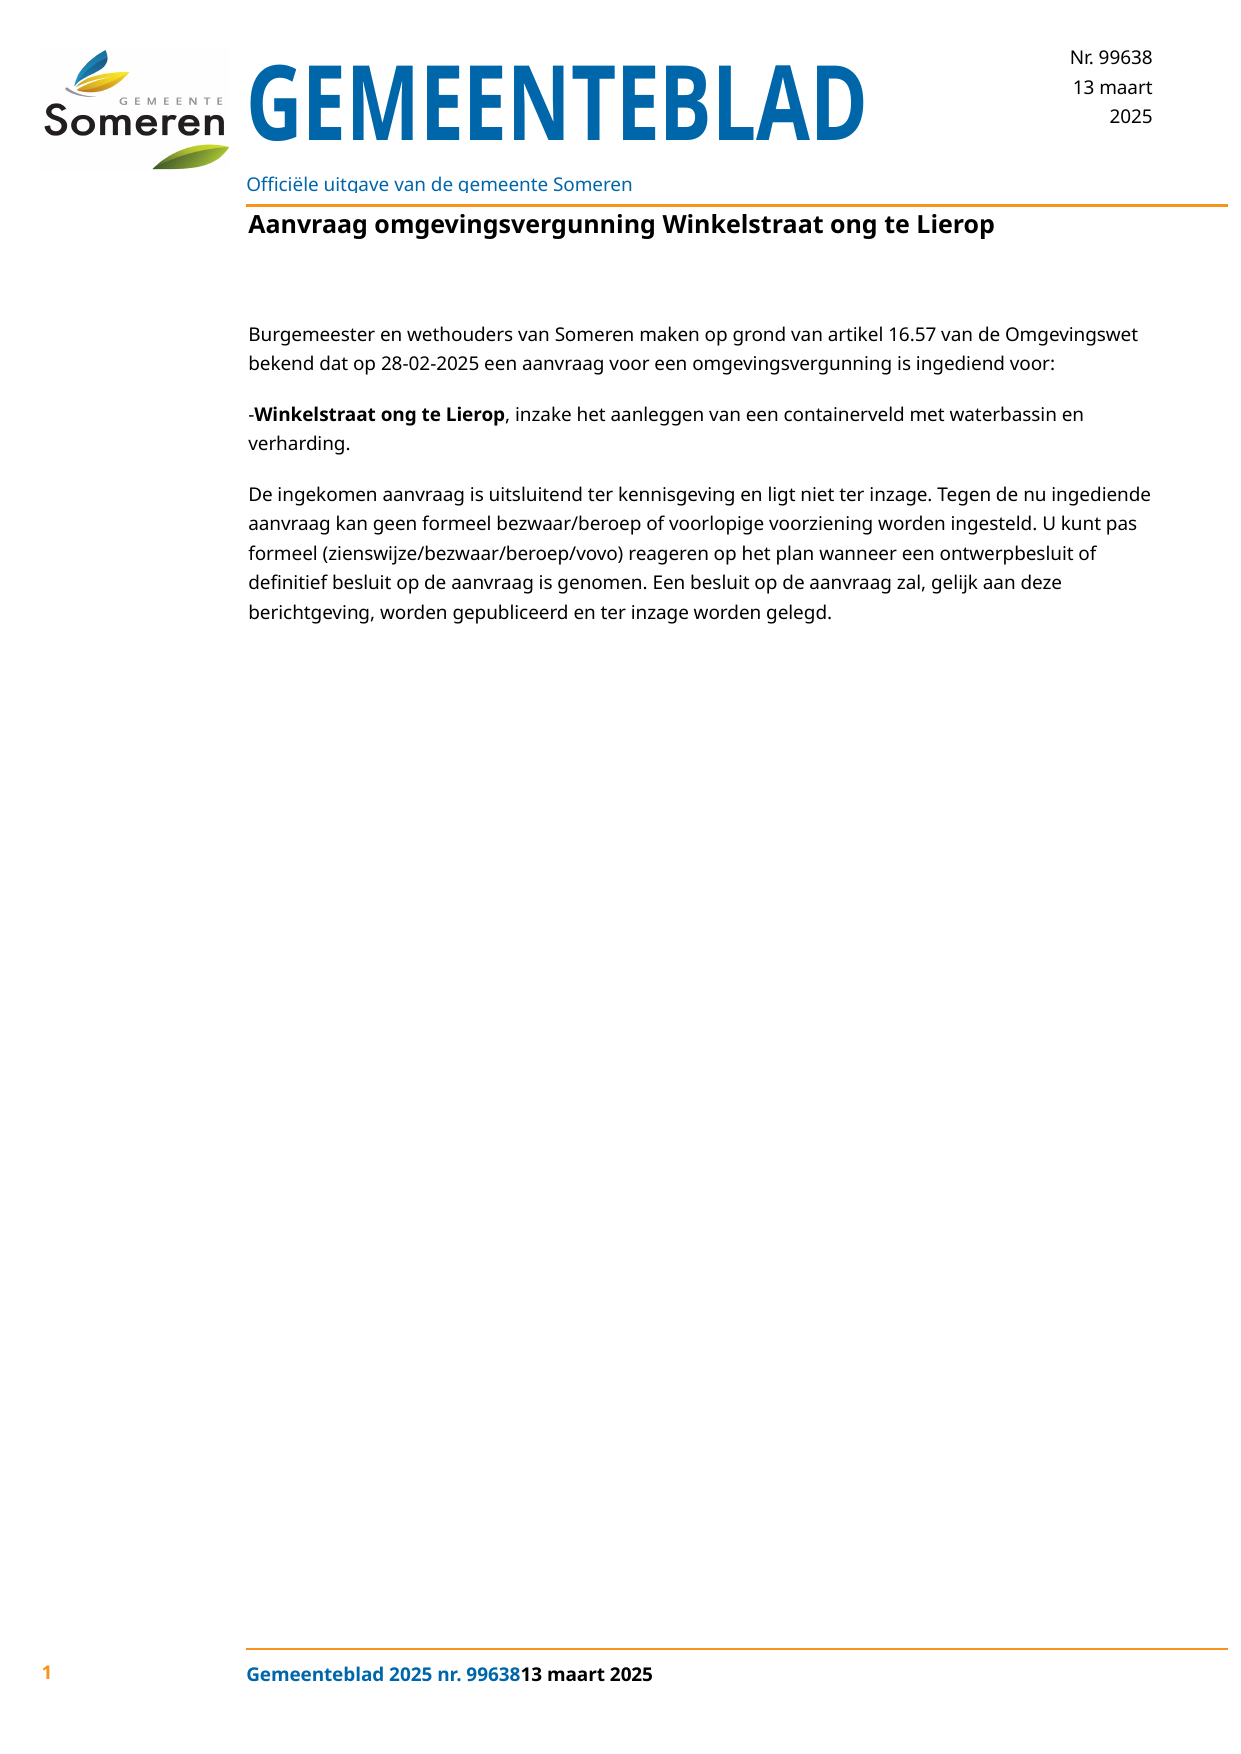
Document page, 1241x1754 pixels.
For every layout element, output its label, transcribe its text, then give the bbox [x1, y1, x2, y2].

text Aanvraag omgevingsvergunning Winkelstraat ong te Lierop [248, 207, 1152, 241]
text De ingekomen aanvraag is uitsluitend ter kennisgeving en ligt niet ter inzage. Tegen de nu ingediende aanvraag kan geen formeel bezwaar/beroep of voorlopige voorziening worden ingesteld. U kunt pas formeel (zienswijze/bezwaar/beroep/vovo) reageren op het plan wanneer een ontwerpbesluit of definitief besluit op de aanvraag is genomen. Een besluit op de aanvraag zal, gelijk aan deze berichtgeving, worden gepubliceerd en ter inzage worden gelegd. [248, 481, 1152, 625]
text Burgemeester en wethouders van Someren maken op grond van artikel 16.57 van de Omgevingswet bekend dat op 28-02-2025 een aanvraag voor een omgevingsvergunning is ingediend voor: [248, 321, 1152, 376]
picture [41, 47, 231, 172]
text -Winkelstraat ong te Lierop, inzake het aanleggen van een containerveld met waterbassin en verharding. [248, 401, 1152, 456]
